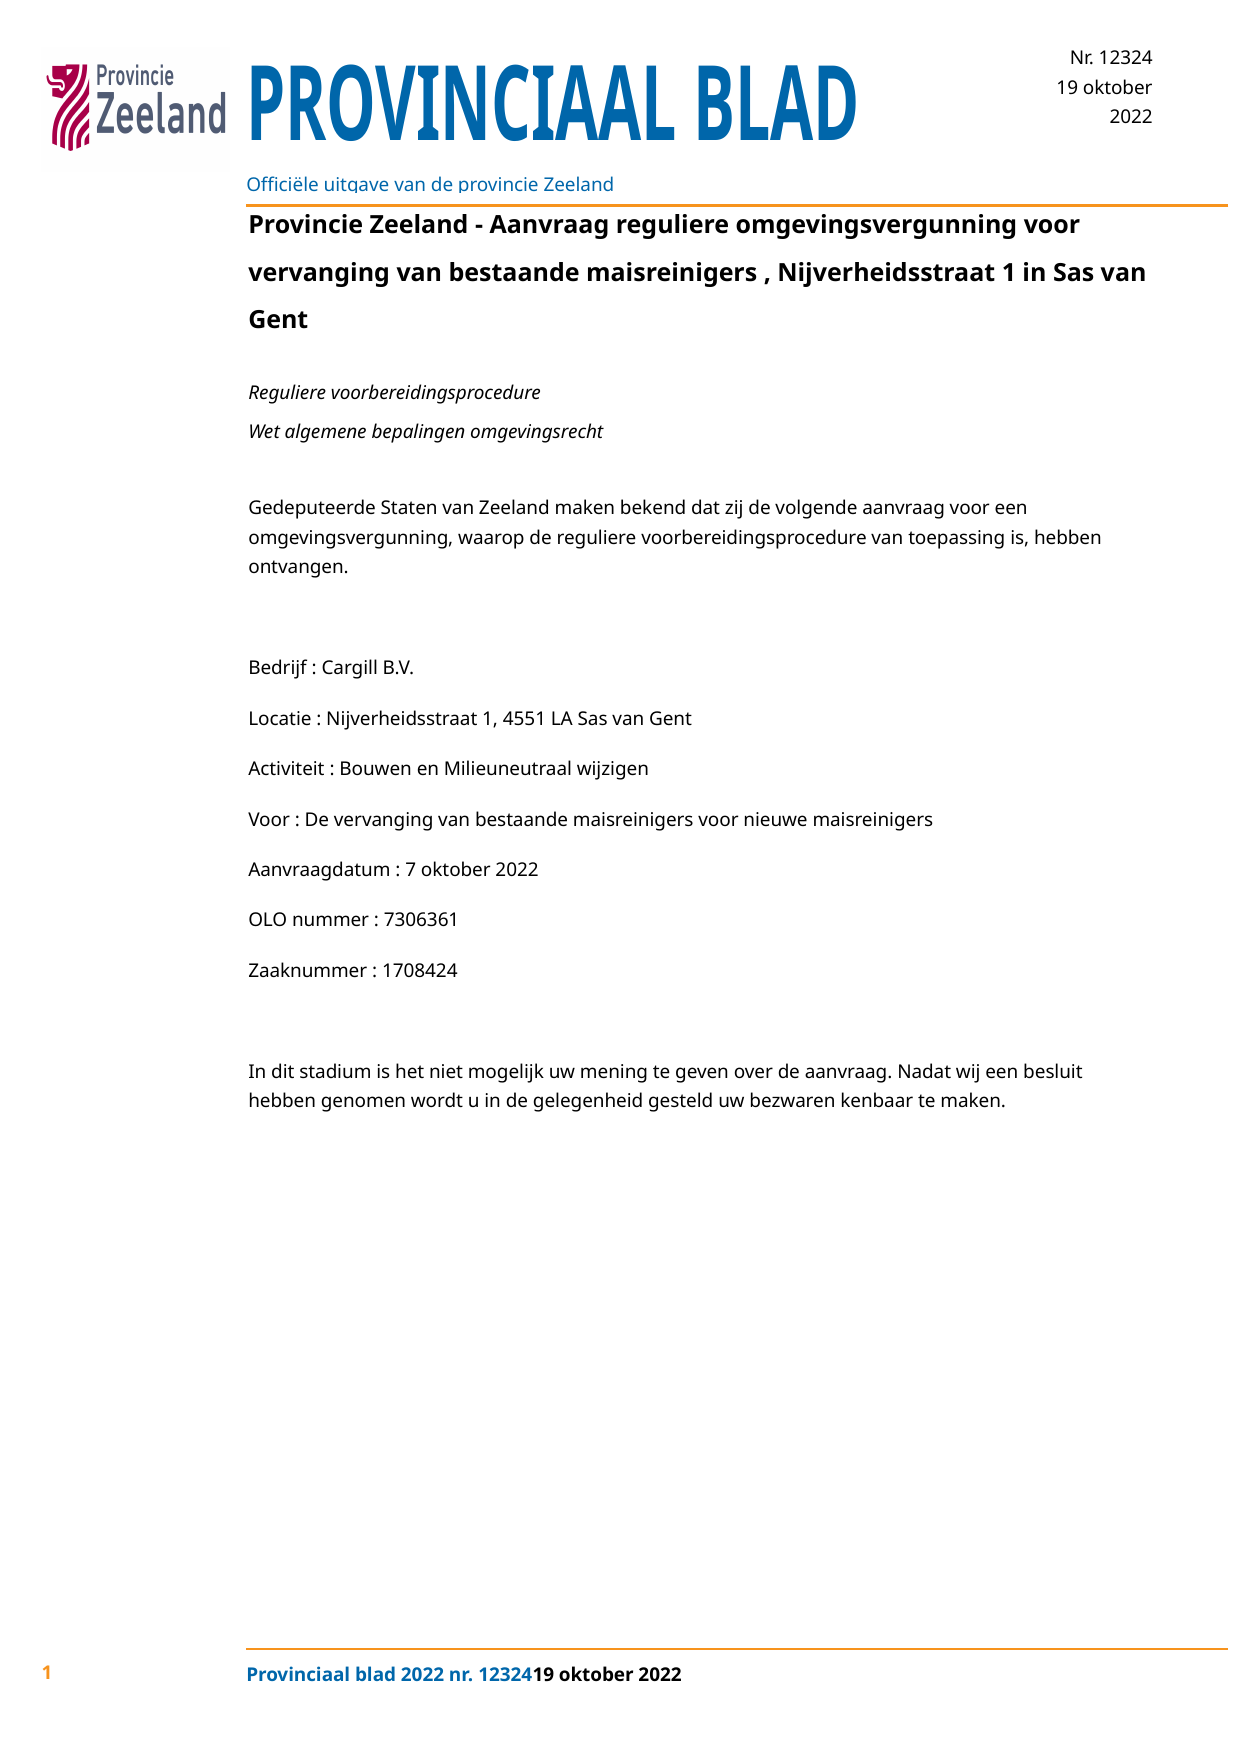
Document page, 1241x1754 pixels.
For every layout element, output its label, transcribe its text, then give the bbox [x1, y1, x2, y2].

text Activiteit : Bouwen en Milieuneutraal wijzigen [248, 755, 1152, 781]
text Bedrijf : Cargill B.V. [248, 654, 1152, 680]
text In dit stadium is het niet mogelijk uw mening te geven over de aanvraag. Nadat wij een besluit hebben genomen wordt u in de gelegenheid gesteld uw bezwaren kenbaar te maken. [248, 1058, 1152, 1113]
text Wet algemene bepalingen omgevingsrecht [248, 418, 1152, 444]
text Aanvraagdatum : 7 oktober 2022 [248, 856, 1152, 882]
picture [41, 47, 231, 172]
text Gedeputeerde Staten van Zeeland maken bekend dat zij de volgende aanvraag voor een omgevingsvergunning, waarop de reguliere voorbereidingsprocedure van toepassing is, hebben ontvangen. [248, 494, 1152, 579]
text Reguliere voorbereidingsprocedure [248, 379, 1152, 405]
text Locatie : Nijverheidsstraat 1, 4551 LA Sas van Gent [248, 705, 1152, 731]
text Provincie Zeeland - Aanvraag reguliere omgevingsvergunning voor vervanging van bestaande maisreinigers , Nijverheidsstraat 1 in Sas van Gent [248, 207, 1152, 336]
text OLO nummer : 7306361 [248, 907, 1152, 932]
text Zaaknummer : 1708424 [248, 957, 1152, 983]
text Voor : De vervanging van bestaande maisreinigers voor nieuwe maisreinigers [248, 806, 1152, 831]
